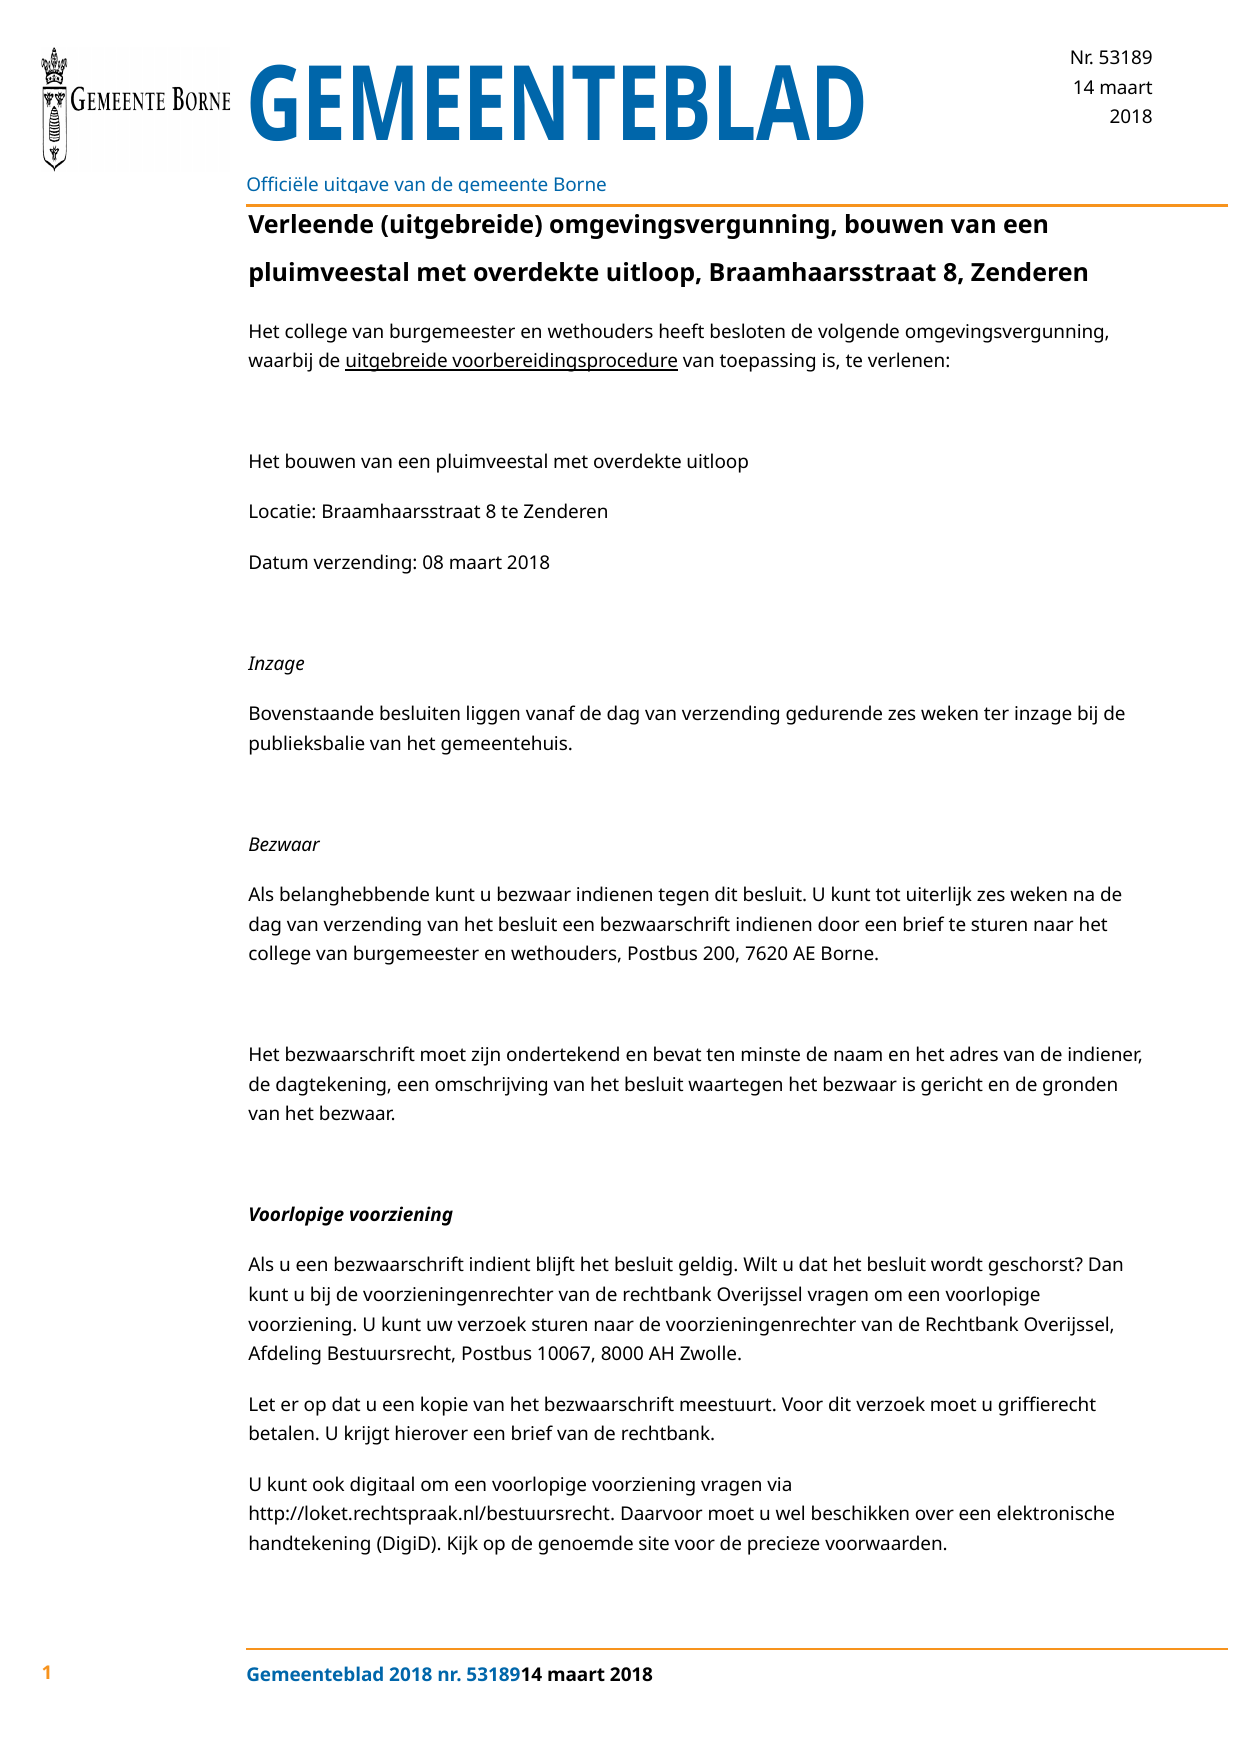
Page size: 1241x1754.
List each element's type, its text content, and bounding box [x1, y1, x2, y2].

text Als belanghebbende kunt u bezwaar indienen tegen dit besluit. U kunt tot uiterlijk zes weken na de dag van verzending van het besluit een bezwaarschrift indienen door een brief te sturen naar het college van burgemeester en wethouders, Postbus 200, 7620 AE Borne. [248, 881, 1152, 966]
text Locatie: Braamhaarsstraat 8 te Zenderen [248, 499, 1152, 524]
text Bovenstaande besluiten liggen vanaf de dag van verzending gedurende zes weken ter inzage bij de publieksbalie van het gemeentehuis. [248, 700, 1152, 756]
text Bezwaar [248, 831, 1152, 857]
text Het bouwen van een pluimveestal met overdekte uitloop [248, 448, 1152, 474]
text U kunt ook digitaal om een voorlopige voorziening vragen via http://loket.rechtspraak.nl/bestuursrecht. Daarvoor moet u wel beschikken over een elektronische handtekening (DigiD). Kijk op de genoemde site voor de precieze voorwaarden. [248, 1471, 1152, 1556]
text Het bezwaarschrift moet zijn ondertekend en bevat ten minste de naam en het adres van de indiener, de dagtekening, een omschrijving van het besluit waartegen het bezwaar is gericht en de gronden van het bezwaar. [248, 1041, 1152, 1126]
text Voorlopige voorziening [248, 1201, 1152, 1227]
text Het college van burgemeester en wethouders heeft besloten de volgende omgevingsvergunning, waarbij de uitgebreide voorbereidingsprocedure van toepassing is, te verlenen: [248, 318, 1152, 373]
text Als u een bezwaarschrift indient blijft het besluit geldig. Wilt u dat het besluit wordt geschorst? Dan kunt u bij de voorzieningenrechter van de rechtbank Overijssel vragen om een voorlopige voorziening. U kunt uw verzoek sturen naar de voorzieningenrechter van de Rechtbank Overijssel, Afdeling Bestuursrecht, Postbus 10067, 8000 AH Zwolle. [248, 1252, 1152, 1366]
text Inzage [248, 650, 1152, 676]
picture [41, 47, 231, 172]
text Verleende (uitgebreide) omgevingsvergunning, bouwen van een pluimveestal met overdekte uitloop, Braamhaarsstraat 8, Zenderen [248, 207, 1152, 288]
text Datum verzending: 08 maart 2018 [248, 549, 1152, 575]
text Let er op dat u een kopie van het bezwaarschrift meestuurt. Voor dit verzoek moet u griffierecht betalen. U krijgt hierover een brief van de rechtbank. [248, 1391, 1152, 1446]
